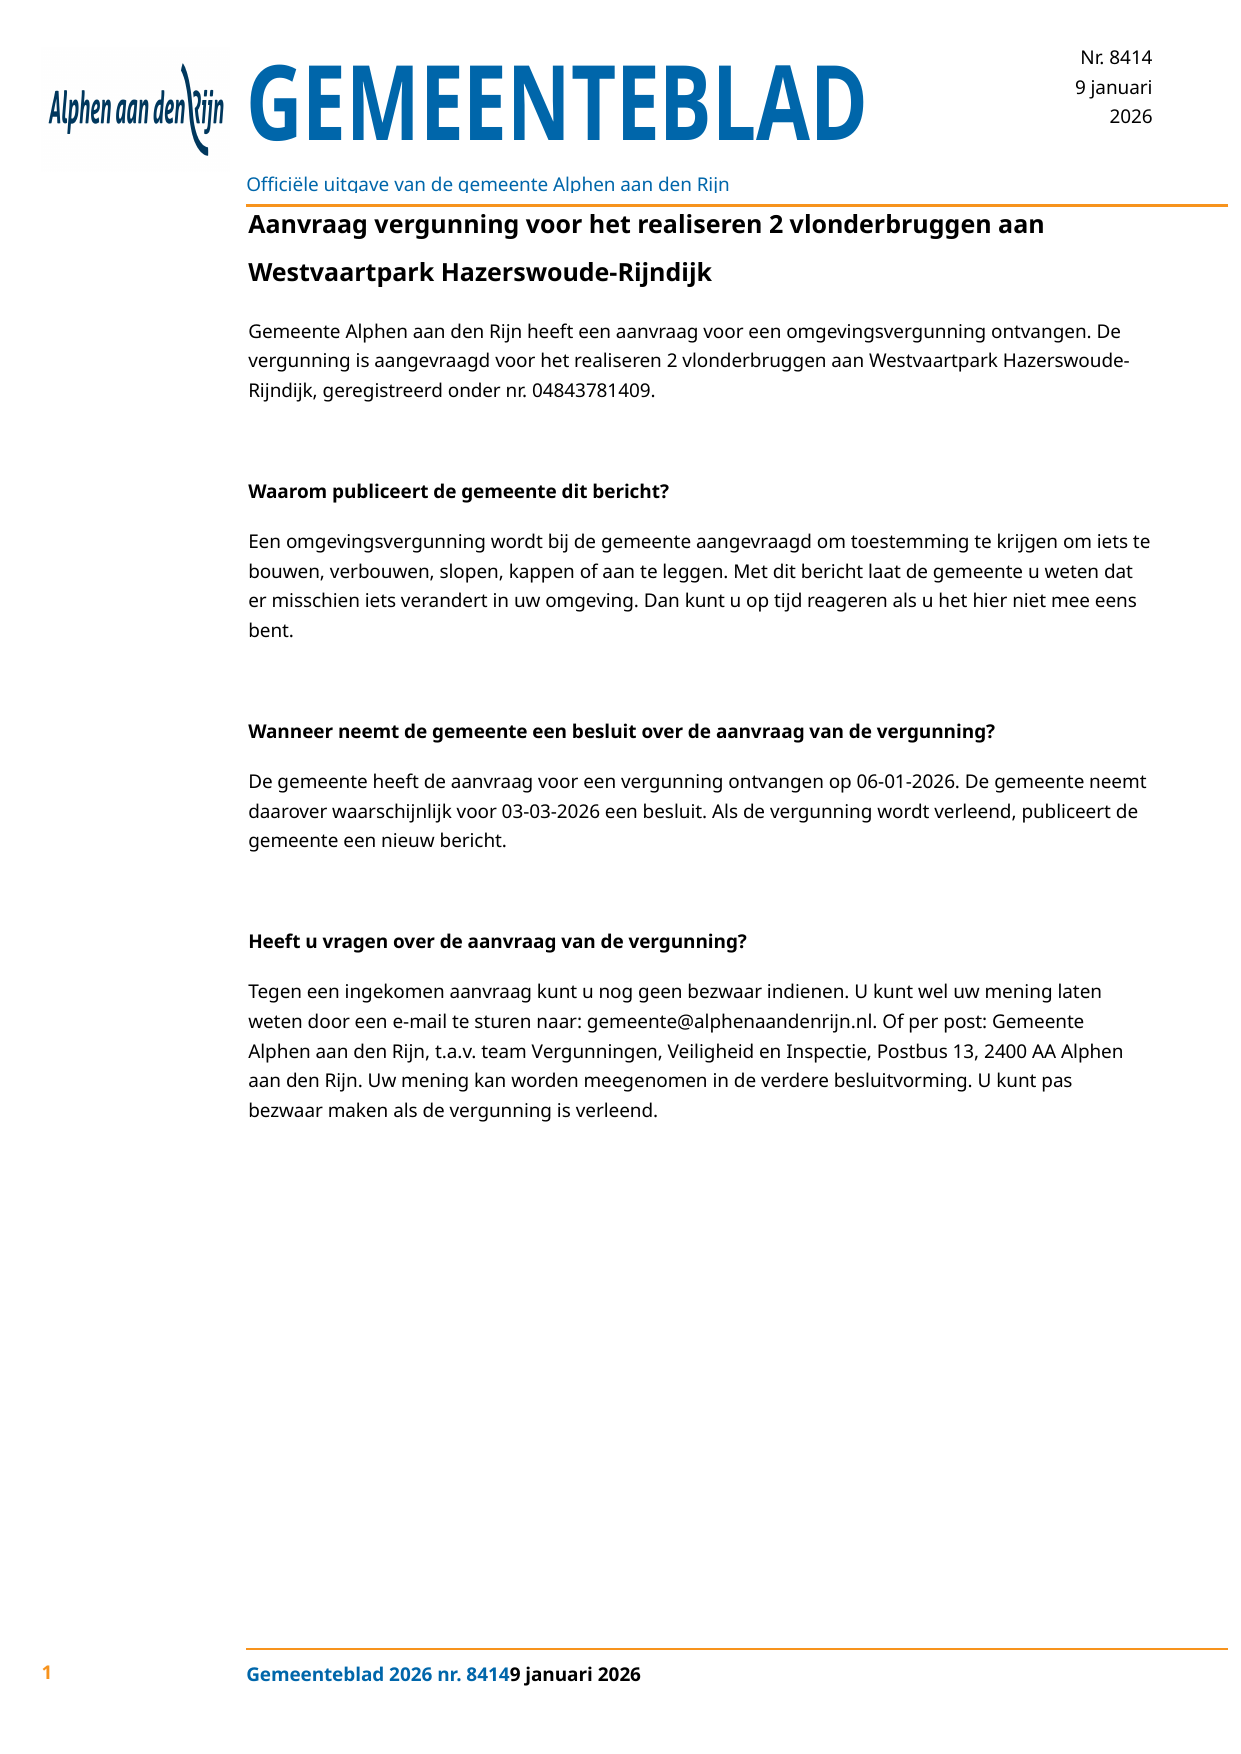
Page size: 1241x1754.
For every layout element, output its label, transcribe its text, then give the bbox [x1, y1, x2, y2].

text Heeft u vragen over de aanvraag van de vergunning? [248, 928, 1152, 954]
text Aanvraag vergunning voor het realiseren 2 vlonderbruggen aan Westvaartpark Hazerswoude-Rijndijk [248, 207, 1152, 288]
text Tegen een ingekomen aanvraag kunt u nog geen bezwaar indienen. U kunt wel uw mening laten weten door een e-mail te sturen naar: gemeente@alphenaandenrijn.nl. Of per post: Gemeente Alphen aan den Rijn, t.a.v. team Vergunningen, Veiligheid en Inspectie, Postbus 13, 2400 AA Alphen aan den Rijn. Uw mening kan worden meegenomen in de verdere besluitvorming. U kunt pas bezwaar maken als de vergunning is verleend. [248, 979, 1152, 1123]
text Gemeente Alphen aan den Rijn heeft een aanvraag voor een omgevingsvergunning ontvangen. De vergunning is aangevraagd voor het realiseren 2 vlonderbruggen aan Westvaartpark Hazerswoude-Rijndijk, geregistreerd onder nr. 04843781409. [248, 318, 1152, 403]
text Waarom publiceert de gemeente dit bericht? [248, 478, 1152, 504]
picture [41, 47, 231, 172]
text Wanneer neemt de gemeente een besluit over de aanvraag van de vergunning? [248, 718, 1152, 744]
text Een omgevingsvergunning wordt bij de gemeente aangevraagd om toestemming te krijgen om iets te bouwen, verbouwen, slopen, kappen of aan te leggen. Met dit bericht laat de gemeente u weten dat er misschien iets verandert in uw omgeving. Dan kunt u op tijd reageren als u het hier niet mee eens bent. [248, 528, 1152, 643]
text De gemeente heeft de aanvraag voor een vergunning ontvangen op 06-01-2026. De gemeente neemt daarover waarschijnlijk voor 03-03-2026 een besluit. Als de vergunning wordt verleend, publiceert de gemeente een nieuw bericht. [248, 768, 1152, 853]
